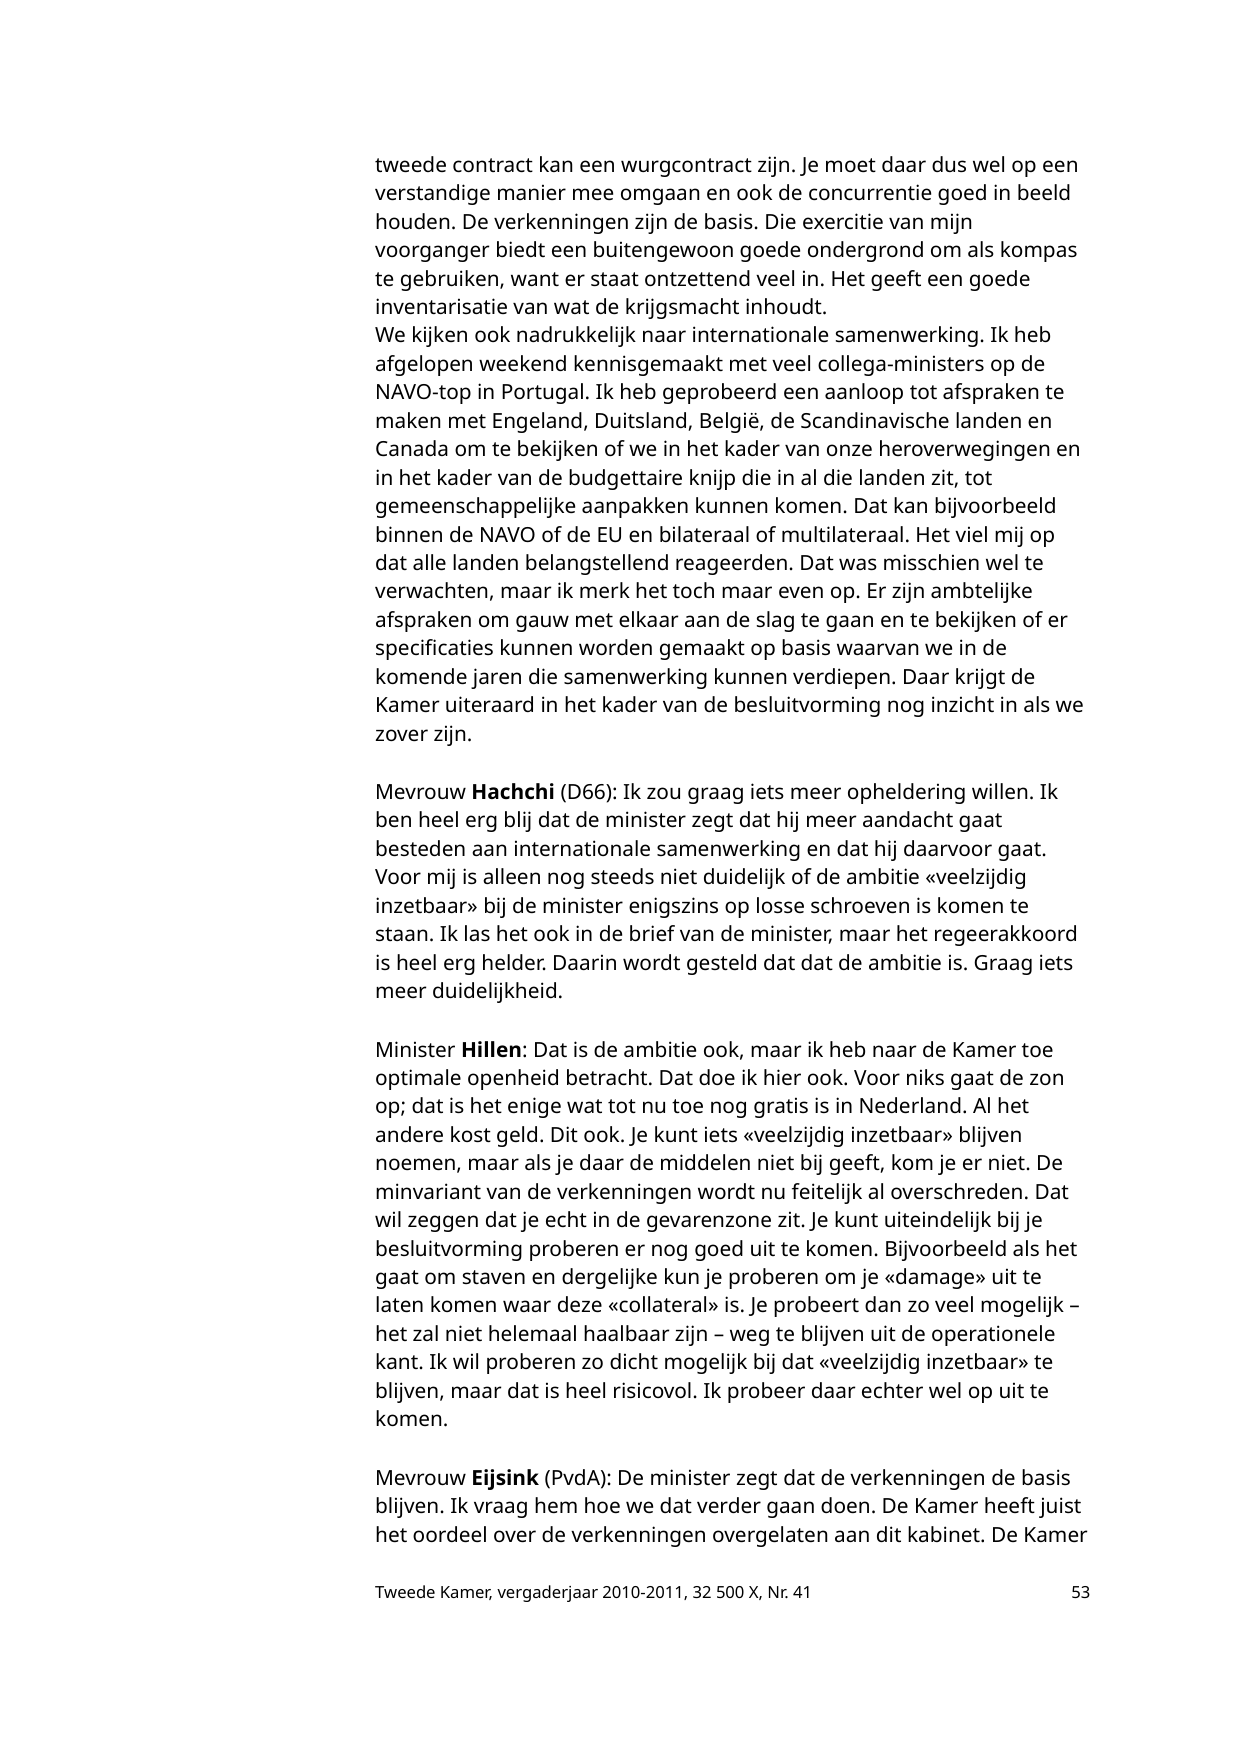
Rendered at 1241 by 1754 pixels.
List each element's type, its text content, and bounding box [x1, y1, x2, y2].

text We kijken ook nadrukkelijk naar internationale samenwerking. Ik heb afgelopen weekend kennisgemaakt met veel collega-ministers op de NAVO-top in Portugal. Ik heb geprobeerd een aanloop tot afspraken te maken met Engeland, Duitsland, België, de Scandinavische landen en Canada om te bekijken of we in het kader van onze heroverwegingen en in het kader van de budgettaire knijp die in al die landen zit, tot gemeenschappelijke aanpakken kunnen komen. Dat kan bijvoorbeeld binnen de NAVO of de EU en bilateraal of multilateraal. Het viel mij op dat alle landen belangstellend reageerden. Dat was misschien wel te verwachten, maar ik merk het toch maar even op. Er zijn ambtelijke afspraken om gauw met elkaar aan de slag te gaan en te bekijken of er specificaties kunnen worden gemaakt op basis waarvan we in de komende jaren die samenwerking kunnen verdiepen. Daar krijgt de Kamer uiteraard in het kader van de besluitvorming nog inzicht in als we zover zijn. [375, 321, 1090, 747]
text Minister Hillen: Dat is de ambitie ook, maar ik heb naar de Kamer toe optimale openheid betracht. Dat doe ik hier ook. Voor niks gaat de zon op; dat is het enige wat tot nu toe nog gratis is in Nederland. Al het andere kost geld. Dit ook. Je kunt iets «veelzijdig inzetbaar» blijven noemen, maar als je daar de middelen niet bij geeft, kom je er niet. De minvariant van de verkenningen wordt nu feitelijk al overschreden. Dat wil zeggen dat je echt in de gevarenzone zit. Je kunt uiteindelijk bij je besluitvorming proberen er nog goed uit te komen. Bijvoorbeeld als het gaat om staven en dergelijke kun je proberen om je «damage» uit te laten komen waar deze «collateral» is. Je probeert dan zo veel mogelijk – het zal niet helemaal haalbaar zijn – weg te blijven uit de operationele kant. Ik wil proberen zo dicht mogelijk bij dat «veelzijdig inzetbaar» te blijven, maar dat is heel risicovol. Ik probeer daar echter wel op uit te komen. [375, 1035, 1090, 1433]
text Mevrouw Eijsink (PvdA): De minister zegt dat de verkenningen de basis blijven. Ik vraag hem hoe we dat verder gaan doen. De Kamer heeft juist het oordeel over de verkenningen overgelaten aan dit kabinet. De Kamer [375, 1463, 1090, 1548]
text tweede contract kan een wurgcontract zijn. Je moet daar dus wel op een verstandige manier mee omgaan en ook de concurrentie goed in beeld houden. De verkenningen zijn de basis. Die exercitie van mijn voorganger biedt een buitengewoon goede ondergrond om als kompas te gebruiken, want er staat ontzettend veel in. Het geeft een goede inventarisatie van wat de krijgsmacht inhoudt. [375, 150, 1090, 321]
text Mevrouw Hachchi (D66): Ik zou graag iets meer opheldering willen. Ik ben heel erg blij dat de minister zegt dat hij meer aandacht gaat besteden aan internationale samenwerking en dat hij daarvoor gaat. Voor mij is alleen nog steeds niet duidelijk of de ambitie «veelzijdig inzetbaar» bij de minister enigszins op losse schroeven is komen te staan. Ik las het ook in de brief van de minister, maar het regeerakkoord is heel erg helder. Daarin wordt gesteld dat dat de ambitie is. Graag iets meer duidelijkheid. [375, 777, 1090, 1005]
